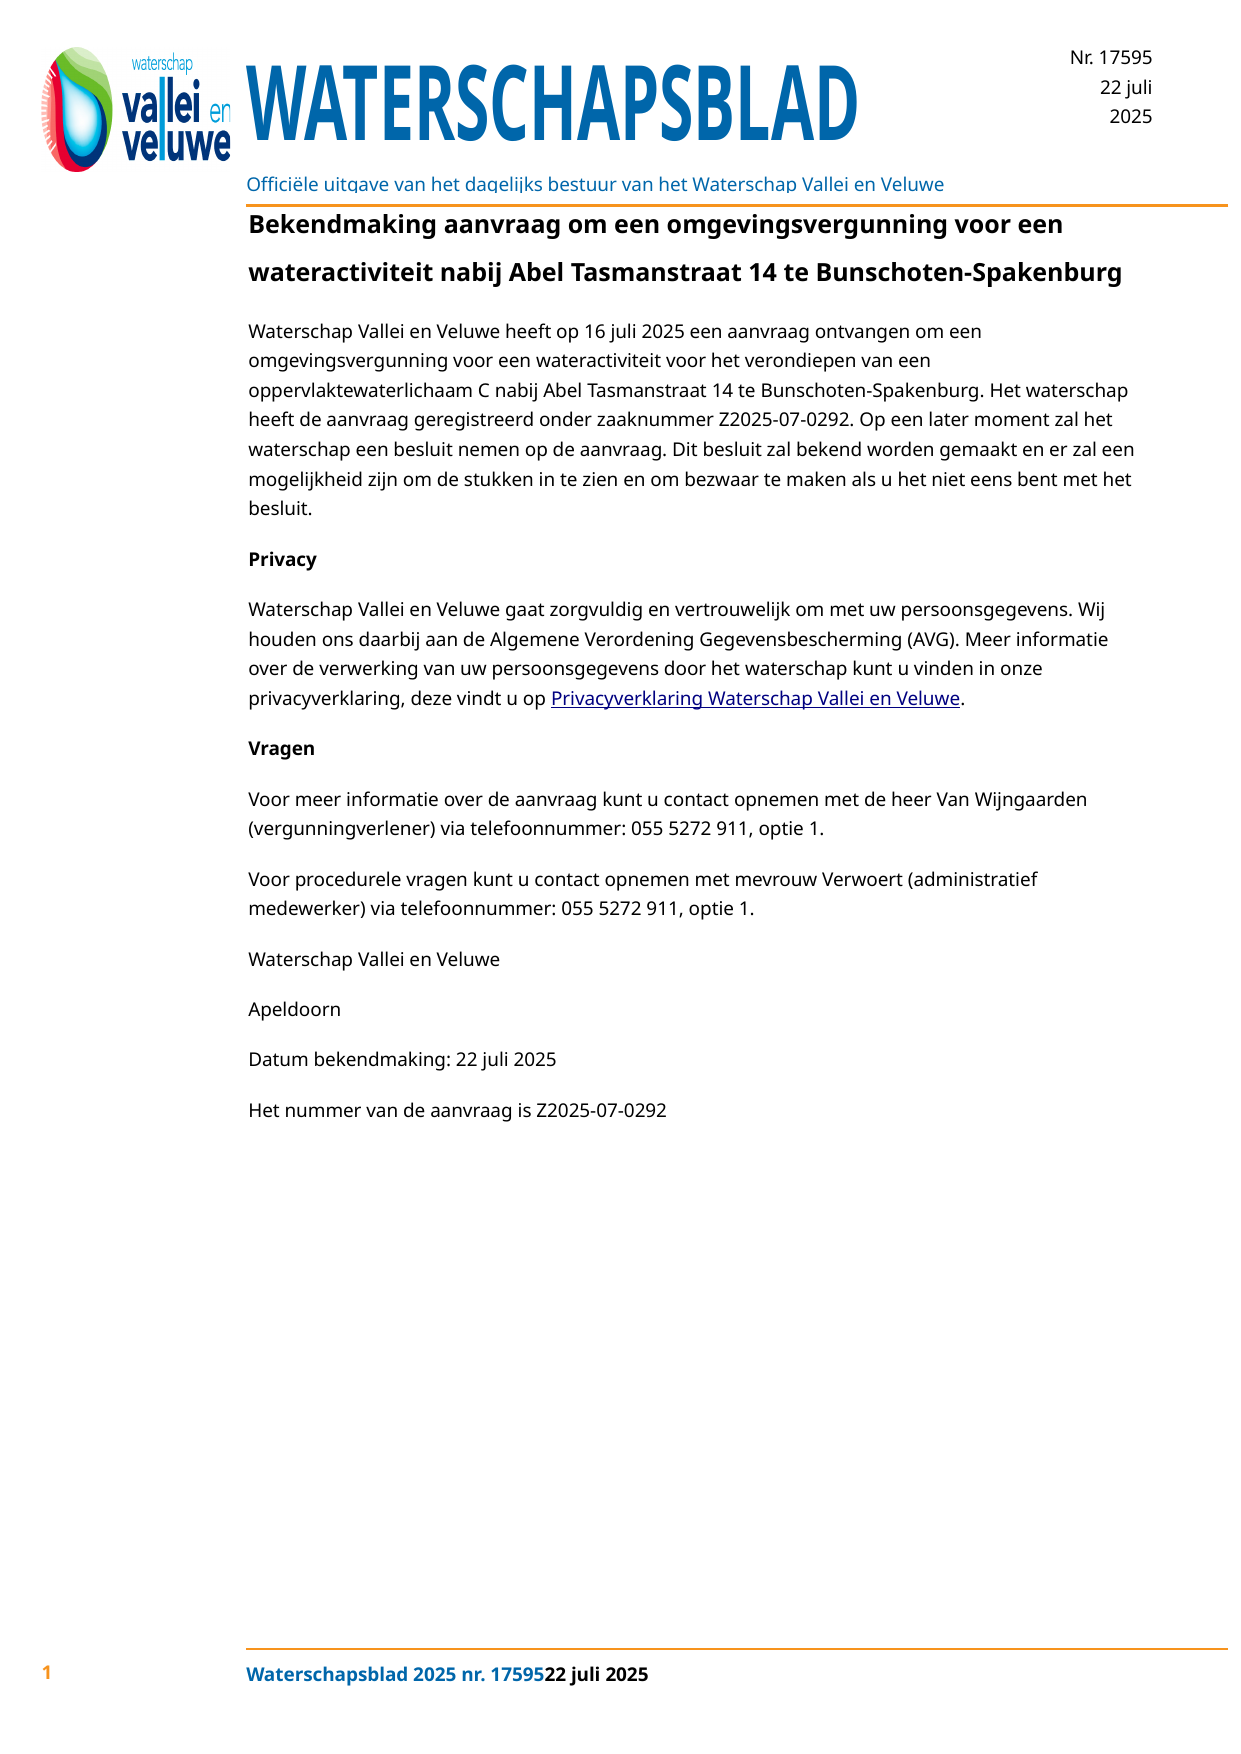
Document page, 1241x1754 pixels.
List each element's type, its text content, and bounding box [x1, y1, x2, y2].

text Privacy [248, 546, 1152, 572]
text Voor procedurele vragen kunt u contact opnemen met mevrouw Verwoert (administratief medewerker) via telefoonnummer: 055 5272 911, optie 1. [248, 866, 1152, 921]
text Waterschap Vallei en Veluwe gaat zorgvuldig en vertrouwelijk om met uw persoonsgegevens. Wij houden ons daarbij aan de Algemene Verordening Gegevensbescherming (AVG). Meer informatie over de verwerking van uw persoonsgegevens door het waterschap kunt u vinden in onze privacyverklaring, deze vindt u op Privacyverklaring Waterschap Vallei en Veluwe. [248, 596, 1152, 711]
text Apeldoorn [248, 996, 1152, 1022]
text Het nummer van de aanvraag is Z2025-07-0292 [248, 1097, 1152, 1123]
text Bekendmaking aanvraag om een omgevingsvergunning voor een wateractiviteit nabij Abel Tasmanstraat 14 te Bunschoten-Spakenburg [248, 207, 1152, 288]
text Waterschap Vallei en Veluwe heeft op 16 juli 2025 een aanvraag ontvangen om een omgevingsvergunning voor een wateractiviteit voor het verondiepen van een oppervlaktewaterlichaam C nabij Abel Tasmanstraat 14 te Bunschoten-Spakenburg. Het waterschap heeft de aanvraag geregistreerd onder zaaknummer Z2025-07-0292. Op een later moment zal het waterschap een besluit nemen op de aanvraag. Dit besluit zal bekend worden gemaakt en er zal een mogelijkheid zijn om de stukken in te zien en om bezwaar te maken als u het niet eens bent met het besluit. [248, 318, 1152, 521]
text Waterschap Vallei en Veluwe [248, 946, 1152, 972]
text Datum bekendmaking: 22 juli 2025 [248, 1047, 1152, 1072]
picture [41, 47, 231, 172]
text Vragen [248, 735, 1152, 761]
text Voor meer informatie over de aanvraag kunt u contact opnemen met de heer Van Wijngaarden (vergunningverlener) via telefoonnummer: 055 5272 911, optie 1. [248, 786, 1152, 841]
